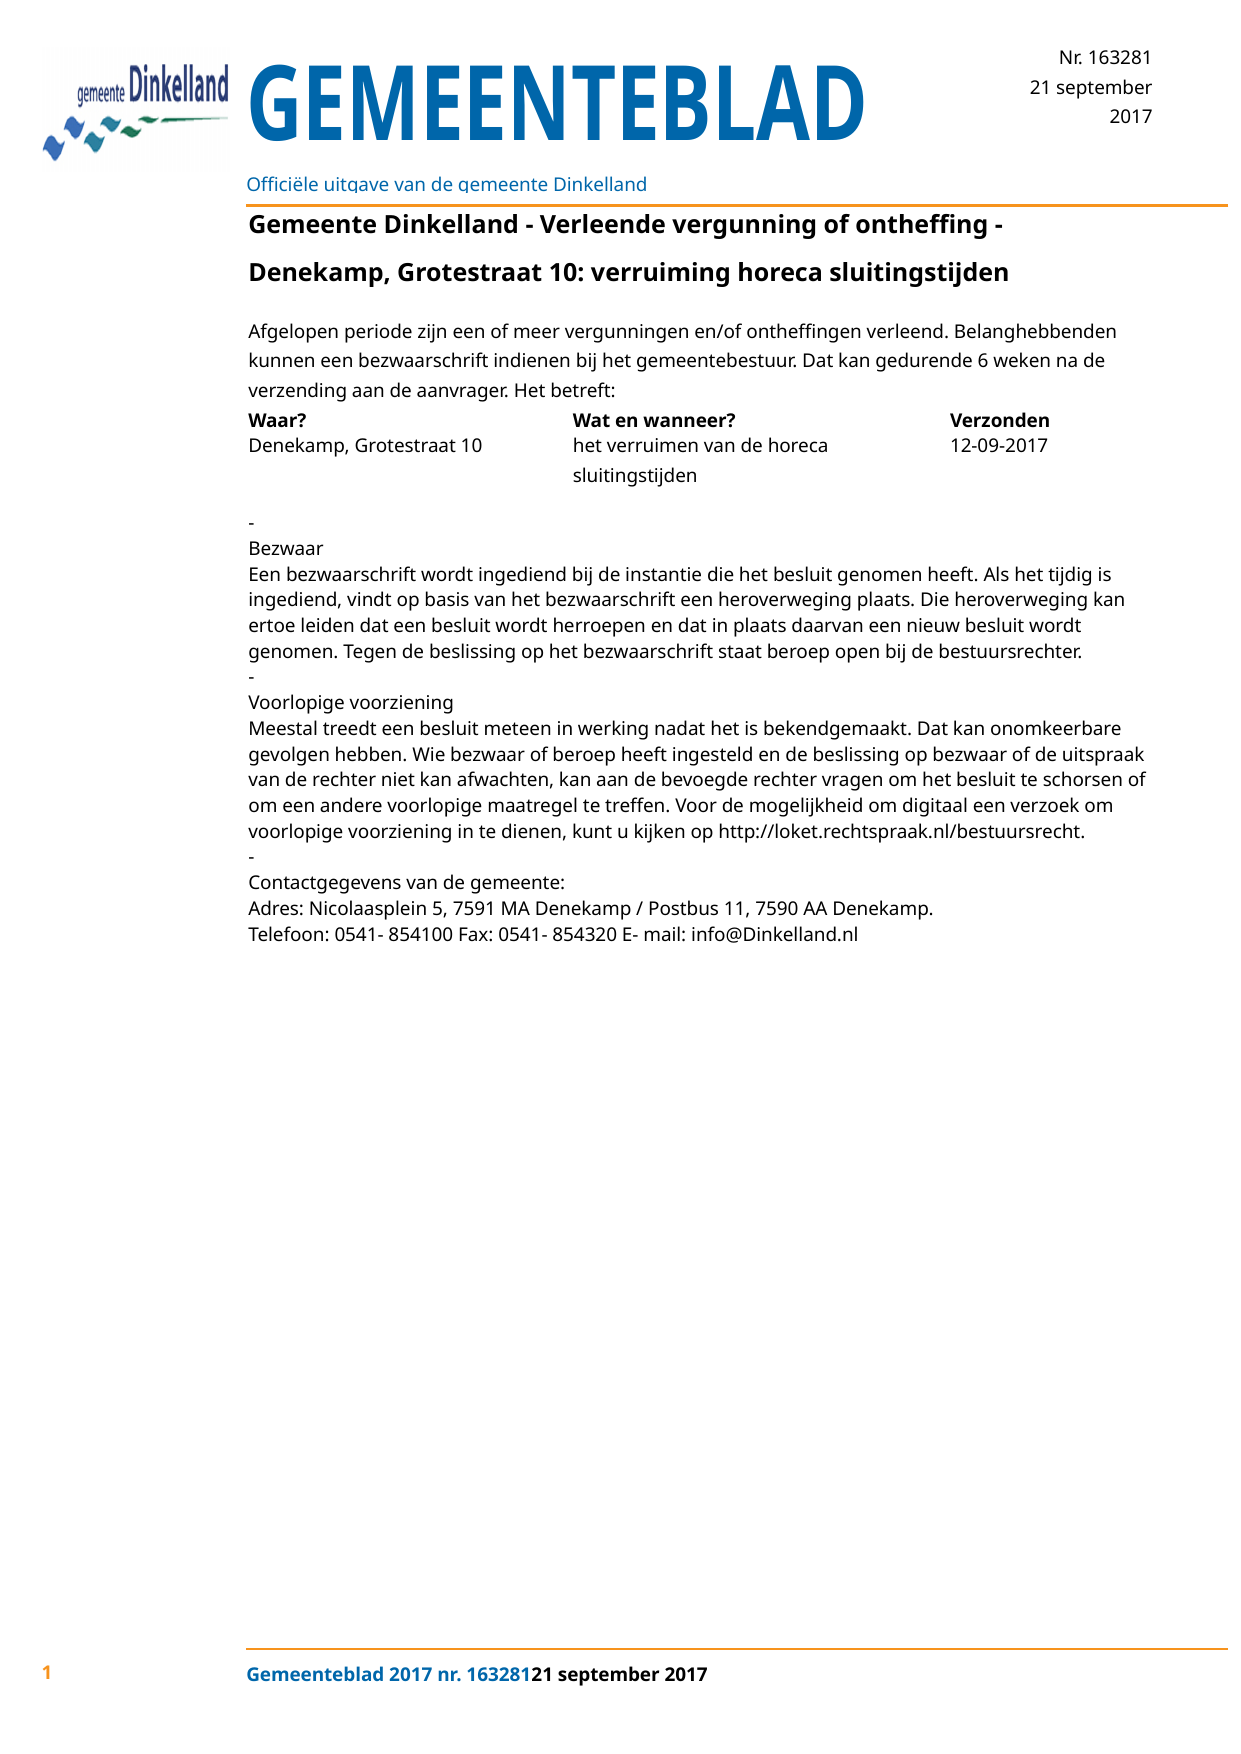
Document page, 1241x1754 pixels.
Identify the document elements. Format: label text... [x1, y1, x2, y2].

text - [248, 664, 1152, 689]
text Voorlopige voorziening [248, 689, 1152, 715]
table_cell Denekamp, Grotestraat 10 [248, 433, 573, 488]
picture [41, 47, 231, 172]
text - [248, 844, 1152, 869]
text Gemeente Dinkelland - Verleende vergunning of ontheffing - Denekamp, Grotestraat 10: verruiming horeca sluitingstijden [248, 207, 1152, 288]
text Bezwaar [248, 535, 1152, 561]
text Adres: Nicolaasplein 5, 7591 MA Denekamp / Postbus 11, 7590 AA Denekamp. [248, 895, 1152, 921]
text Telefoon: 0541- 854100 Fax: 0541- 854320 E- mail: info@Dinkelland.nl [248, 921, 1152, 947]
text Afgelopen periode zijn een of meer vergunningen en/of ontheffingen verleend. Belanghebbenden kunnen een bezwaarschrift indienen bij het gemeentebestuur. Dat kan gedurende 6 weken na de verzending aan de aanvrager. Het betreft: [248, 318, 1152, 403]
table_cell het verruimen van de horeca sluitingstijden [573, 433, 950, 488]
text Contactgegevens van de gemeente: [248, 869, 1152, 895]
text - [248, 509, 1152, 535]
table_header Waar? [248, 407, 573, 432]
table_cell 12-09-2017 [950, 433, 1152, 488]
table_header Verzonden [950, 407, 1152, 432]
text Een bezwaarschrift wordt ingediend bij de instantie die het besluit genomen heeft. Als het tijdig is ingediend, vindt op basis van het bezwaarschrift een heroverweging plaats. Die heroverweging kan ertoe leiden dat een besluit wordt herroepen en dat in plaats daarvan een nieuw besluit wordt genomen. Tegen de beslissing op het bezwaarschrift staat beroep open bij de bestuursrechter. [248, 561, 1152, 664]
text Meestal treedt een besluit meteen in werking nadat het is bekendgemaakt. Dat kan onomkeerbare gevolgen hebben. Wie bezwaar of beroep heeft ingesteld en de beslissing op bezwaar of de uitspraak van de rechter niet kan afwachten, kan aan de bevoegde rechter vragen om het besluit te schorsen of om een andere voorlopige maatregel te treffen. Voor de mogelijkheid om digitaal een verzoek om voorlopige voorziening in te dienen, kunt u kijken op http://loket.rechtspraak.nl/bestuursrecht. [248, 715, 1152, 844]
table_header Wat en wanneer? [573, 407, 950, 432]
